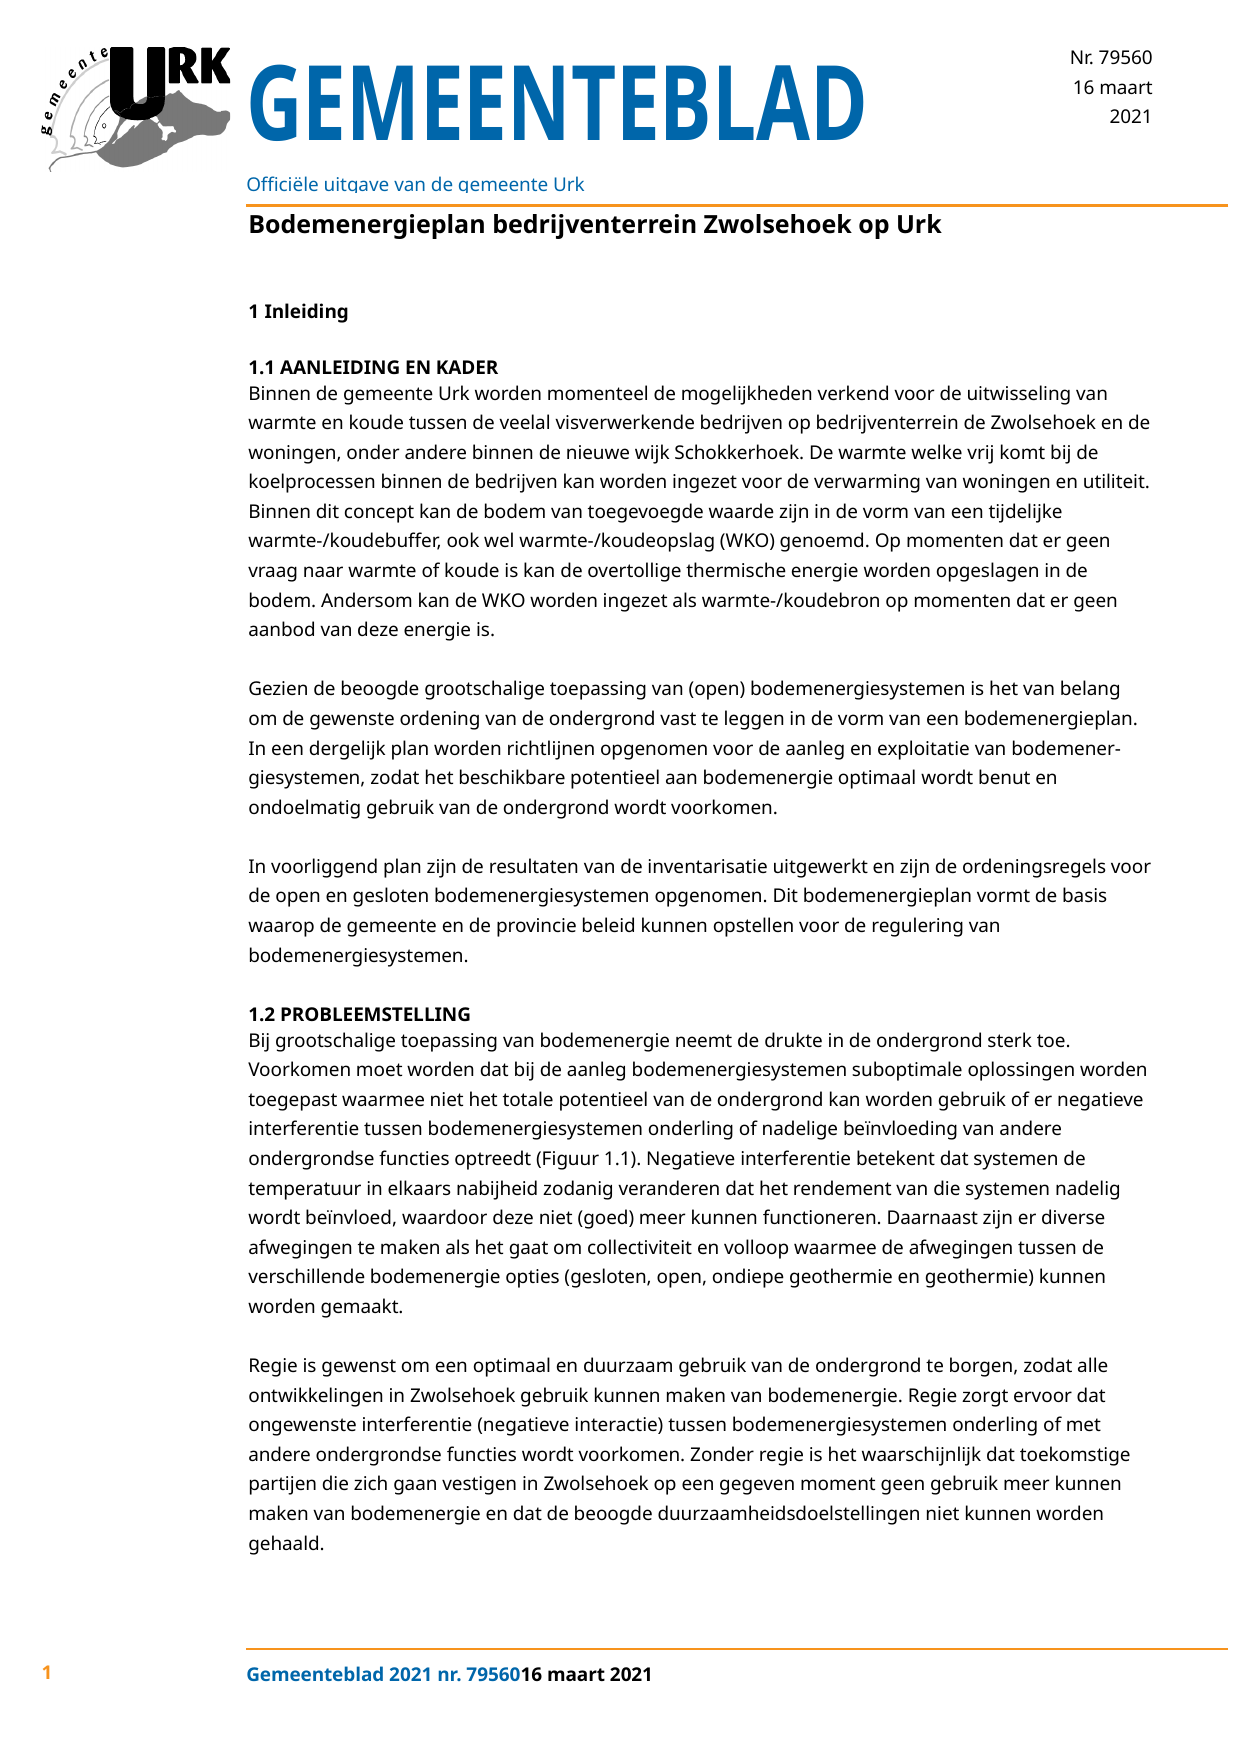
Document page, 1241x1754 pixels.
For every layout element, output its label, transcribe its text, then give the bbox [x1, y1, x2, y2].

text Binnen de gemeente Urk worden momenteel de mogelijkheden verkend voor de uitwisseling van warmte en koude tussen de veelal visverwerkende bedrijven op bedrijventerrein de Zwolsehoek en de woningen, onder andere binnen de nieuwe wijk Schokkerhoek. De warmte welke vrij komt bij de koelprocessen binnen de bedrijven kan worden ingezet voor de verwarming van woningen en utiliteit. Binnen dit concept kan de bodem van toegevoegde waarde zijn in de vorm van een tijdelijke warmte-/koudebuffer, ook wel warmte-/koudeopslag (WKO) genoemd. Op momenten dat er geen vraag naar warmte of koude is kan de overtollige thermische energie worden opgeslagen in de bodem. Andersom kan de WKO worden ingezet als warmte-/koudebron op momenten dat er geen aanbod van deze energie is. [248, 380, 1152, 642]
picture [41, 47, 231, 172]
text 1.1 AANLEIDING EN KADER [248, 354, 1152, 380]
text 1.2 PROBLEEMSTELLING [248, 1001, 1152, 1027]
text Gezien de beoogde grootschalige toepassing van (open) bodemenergiesystemen is het van belang om de gewenste ordening van de ondergrond vast te leggen in de vorm van een bodemenergieplan. In een dergelijk plan worden richtlijnen opgenomen voor de aanleg en exploitatie van bodemener-giesystemen, zodat het beschikbare potentieel aan bodemenergie optimaal wordt benut en ondoelmatig gebruik van de ondergrond wordt voorkomen. [248, 676, 1152, 820]
text In voorliggend plan zijn de resultaten van de inventarisatie uitgewerkt en zijn de ordeningsregels voor de open en gesloten bodemenergiesystemen opgenomen. Dit bodemenergieplan vormt de basis waarop de gemeente en de provincie beleid kunnen opstellen voor de regulering van bodemenergiesystemen. [248, 853, 1152, 968]
text Bodemenergieplan bedrijventerrein Zwolsehoek op Urk [248, 207, 1152, 241]
text Regie is gewenst om een optimaal en duurzaam gebruik van de ondergrond te borgen, zodat alle ontwikkelingen in Zwolsehoek gebruik kunnen maken van bodemenergie. Regie zorgt ervoor dat ongewenste interferentie (negatieve interactie) tussen bodemenergiesystemen onderling of met andere ondergrondse functies wordt voorkomen. Zonder regie is het waarschijnlijk dat toekomstige partijen die zich gaan vestigen in Zwolsehoek op een gegeven moment geen gebruik meer kunnen maken van bodemenergie en dat de beoogde duurzaamheidsdoelstellingen niet kunnen worden gehaald. [248, 1352, 1152, 1555]
text 1 Inleiding [248, 296, 1152, 324]
text Bij grootschalige toepassing van bodemenergie neemt de drukte in de ondergrond sterk toe. Voorkomen moet worden dat bij de aanleg bodemenergiesystemen suboptimale oplossingen worden toegepast waarmee niet het totale potentieel van de ondergrond kan worden gebruik of er negatieve interferentie tussen bodemenergiesystemen onderling of nadelige beïnvloeding van andere ondergrondse functies optreedt (Figuur 1.1). Negatieve interferentie betekent dat systemen de temperatuur in elkaars nabijheid zodanig veranderen dat het rendement van die systemen nadelig wordt beïnvloed, waardoor deze niet (goed) meer kunnen functioneren. Daarnaast zijn er diverse afwegingen te maken als het gaat om collectiviteit en volloop waarmee de afwegingen tussen de verschillende bodemenergie opties (gesloten, open, ondiepe geothermie en geothermie) kunnen worden gemaakt. [248, 1027, 1152, 1319]
